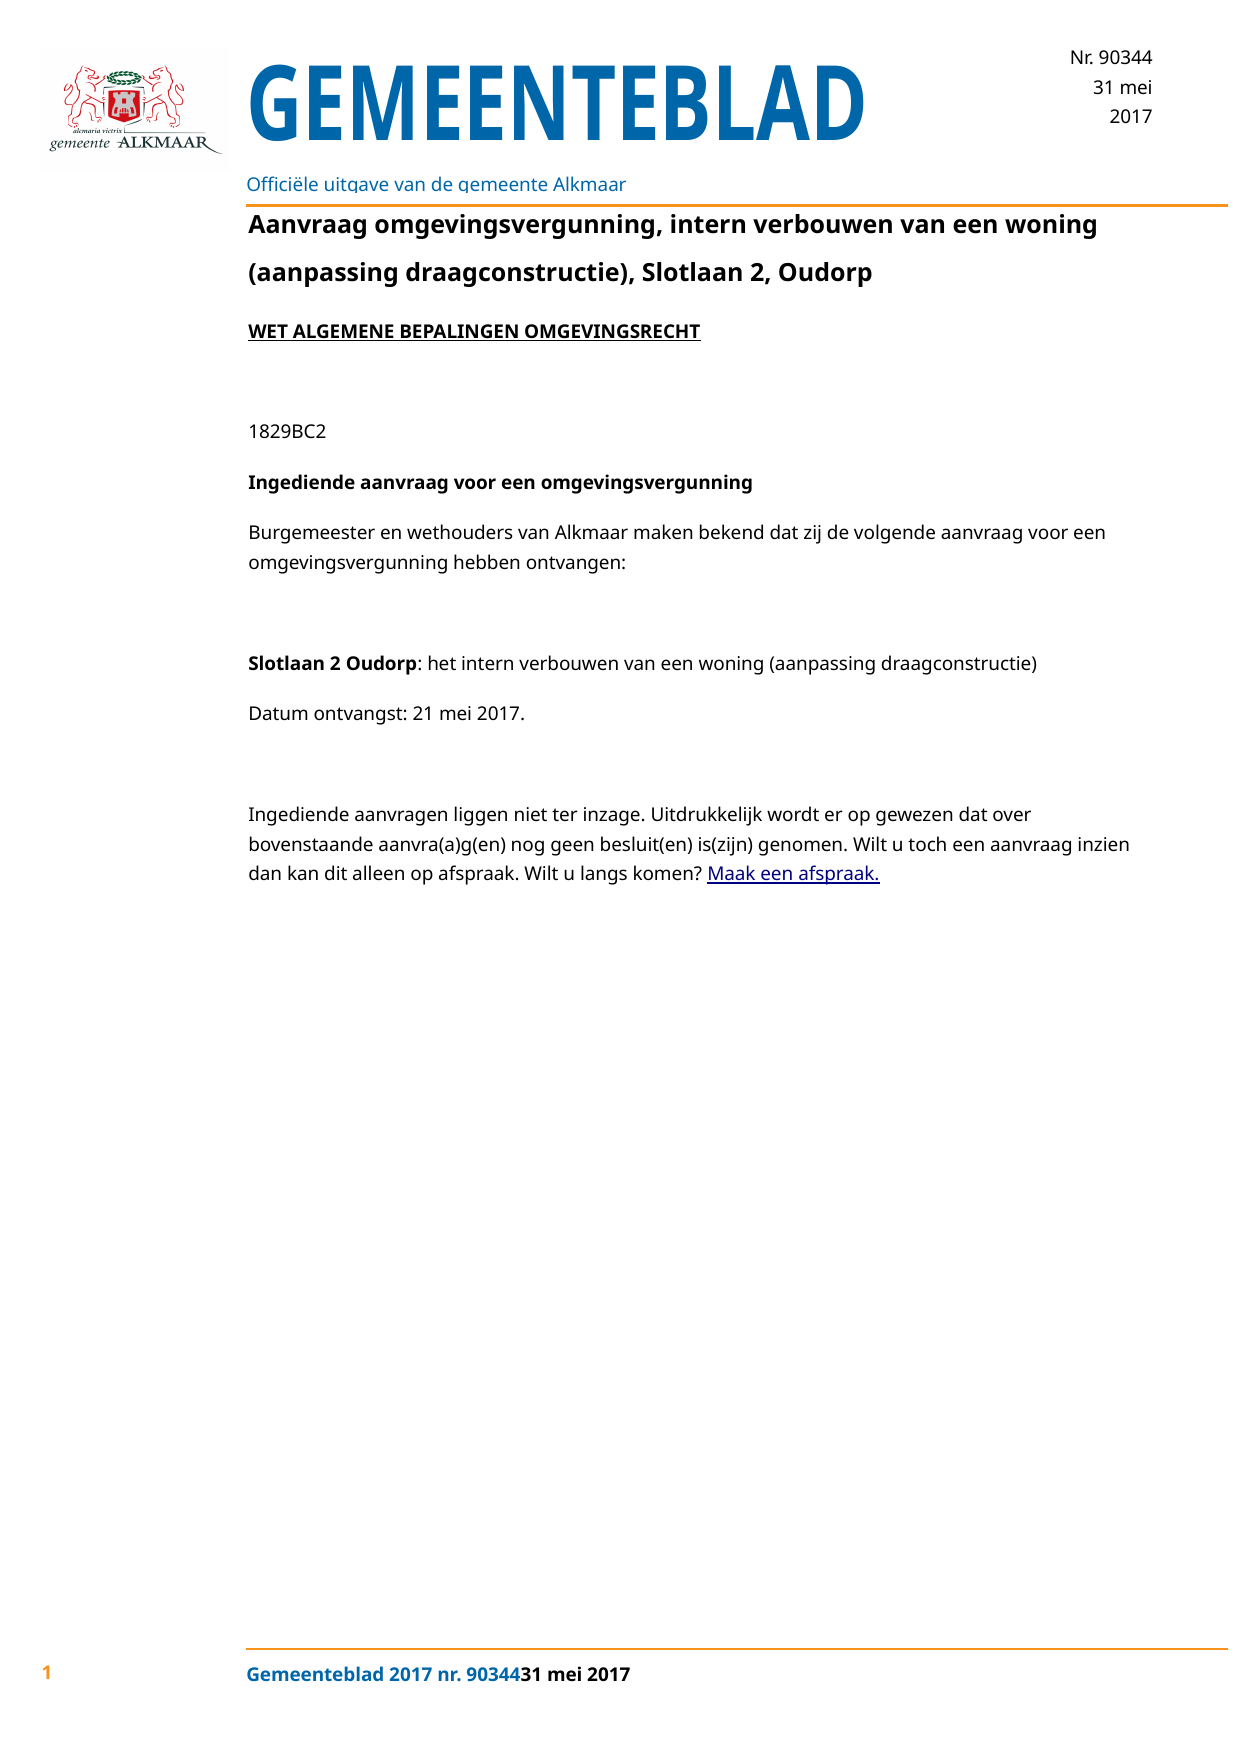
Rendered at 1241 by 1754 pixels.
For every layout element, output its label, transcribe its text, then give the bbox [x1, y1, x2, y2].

text Ingediende aanvraag voor een omgevingsvergunning [248, 469, 1152, 495]
text WET ALGEMENE BEPALINGEN OMGEVINGSRECHT [248, 318, 1152, 344]
text Datum ontvangst: 21 mei 2017. [248, 700, 1152, 726]
text Ingediende aanvragen liggen niet ter inzage. Uitdrukkelijk wordt er op gewezen dat over bovenstaande aanvra(a)g(en) nog geen besluit(en) is(zijn) genomen. Wilt u toch een aanvraag inzien dan kan dit alleen op afspraak. Wilt u langs komen? Maak een afspraak. [248, 801, 1152, 886]
text Slotlaan 2 Oudorp: het intern verbouwen van een woning (aanpassing draagconstructie) [248, 650, 1152, 676]
text Aanvraag omgevingsvergunning, intern verbouwen van een woning (aanpassing draagconstructie), Slotlaan 2, Oudorp [248, 207, 1152, 288]
picture [41, 47, 231, 172]
text 1829BC2 [248, 419, 1152, 444]
text Burgemeester en wethouders van Alkmaar maken bekend dat zij de volgende aanvraag voor een omgevingsvergunning hebben ontvangen: [248, 519, 1152, 575]
